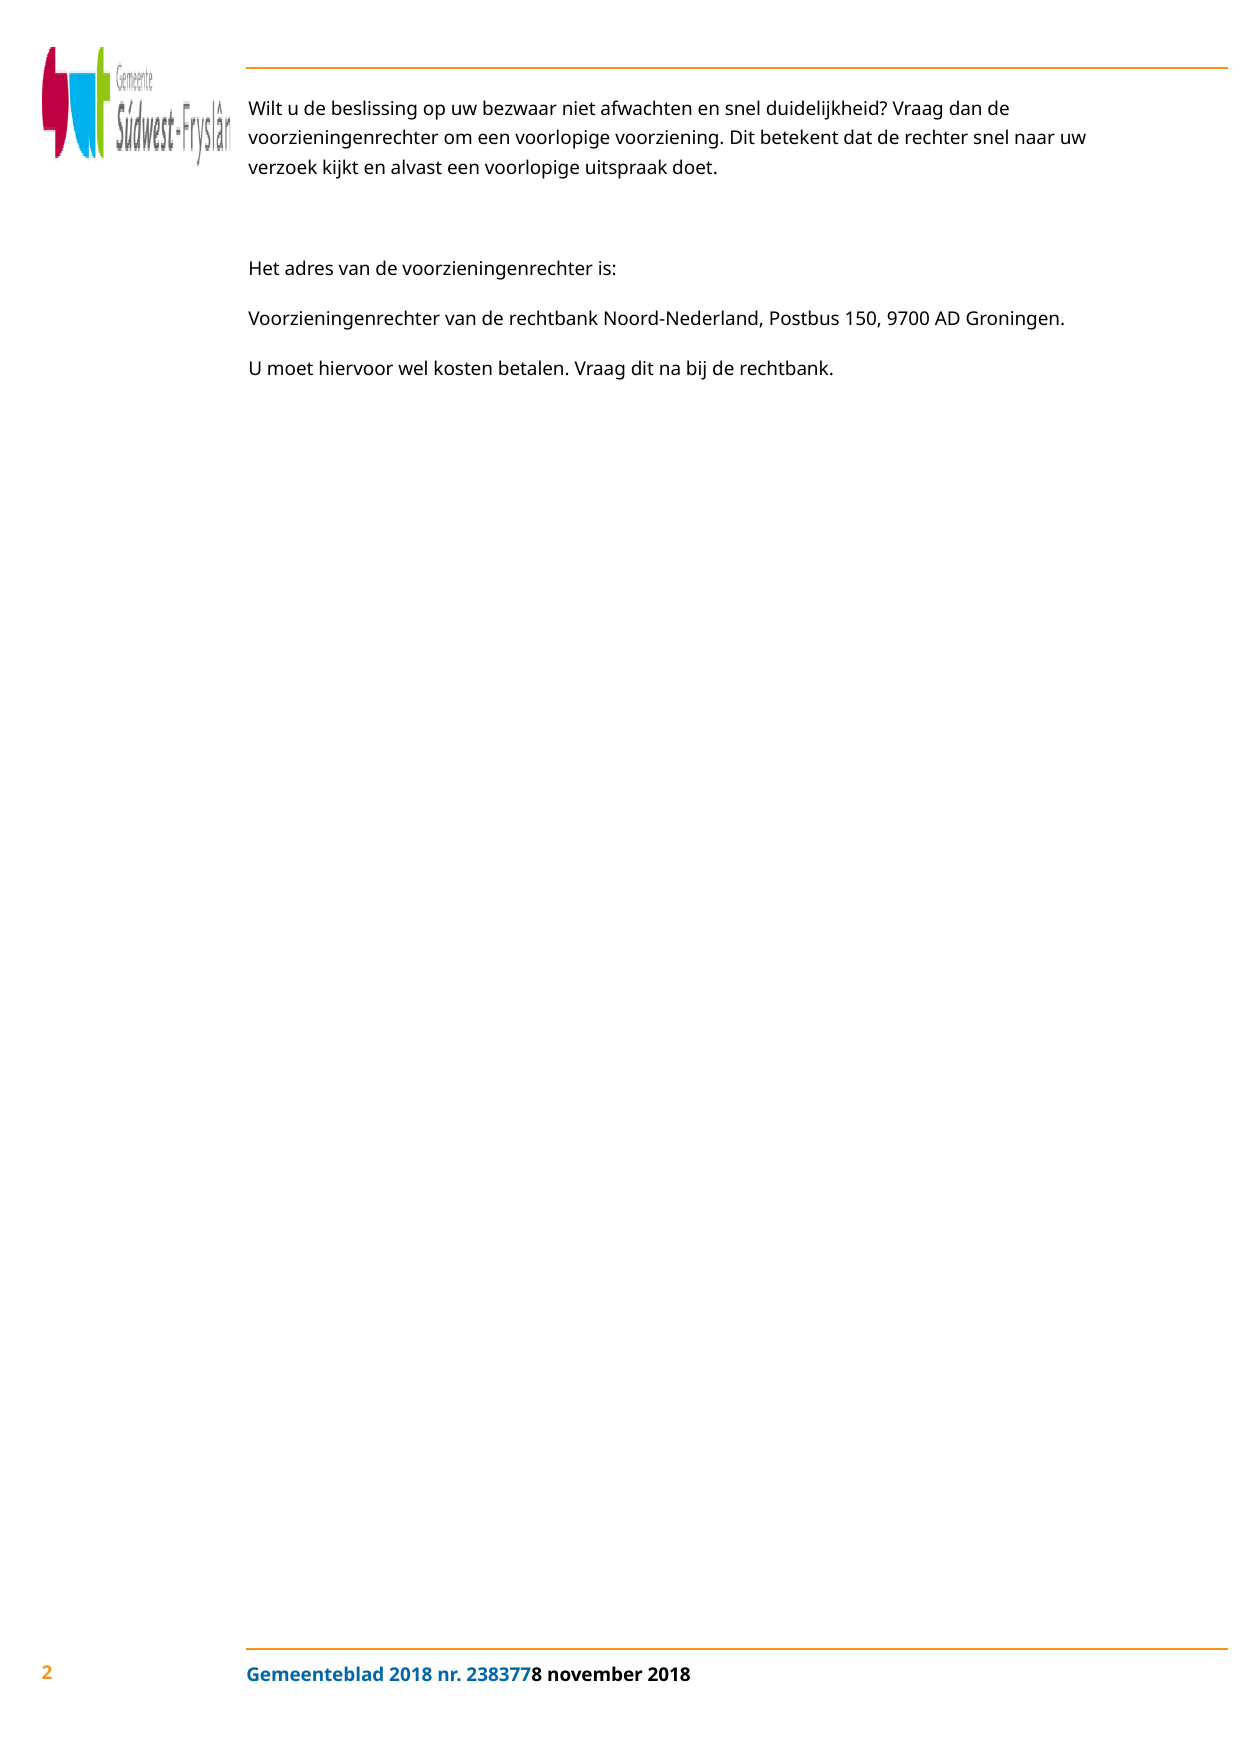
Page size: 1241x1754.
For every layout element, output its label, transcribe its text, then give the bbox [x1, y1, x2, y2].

text Wilt u de beslissing op uw bezwaar niet afwachten en snel duidelijkheid? Vraag dan de voorzieningenrechter om een voorlopige voorziening. Dit betekent dat de rechter snel naar uw verzoek kijkt en alvast een voorlopige uitspraak doet. [248, 95, 1152, 180]
picture [41, 47, 231, 172]
text U moet hiervoor wel kosten betalen. Vraag dit na bij de rechtbank. [248, 356, 1152, 381]
text Voorzieningenrechter van de rechtbank Noord-Nederland, Postbus 150, 9700 AD Groningen. [248, 305, 1152, 331]
text Het adres van de voorzieningenrechter is: [248, 255, 1152, 281]
